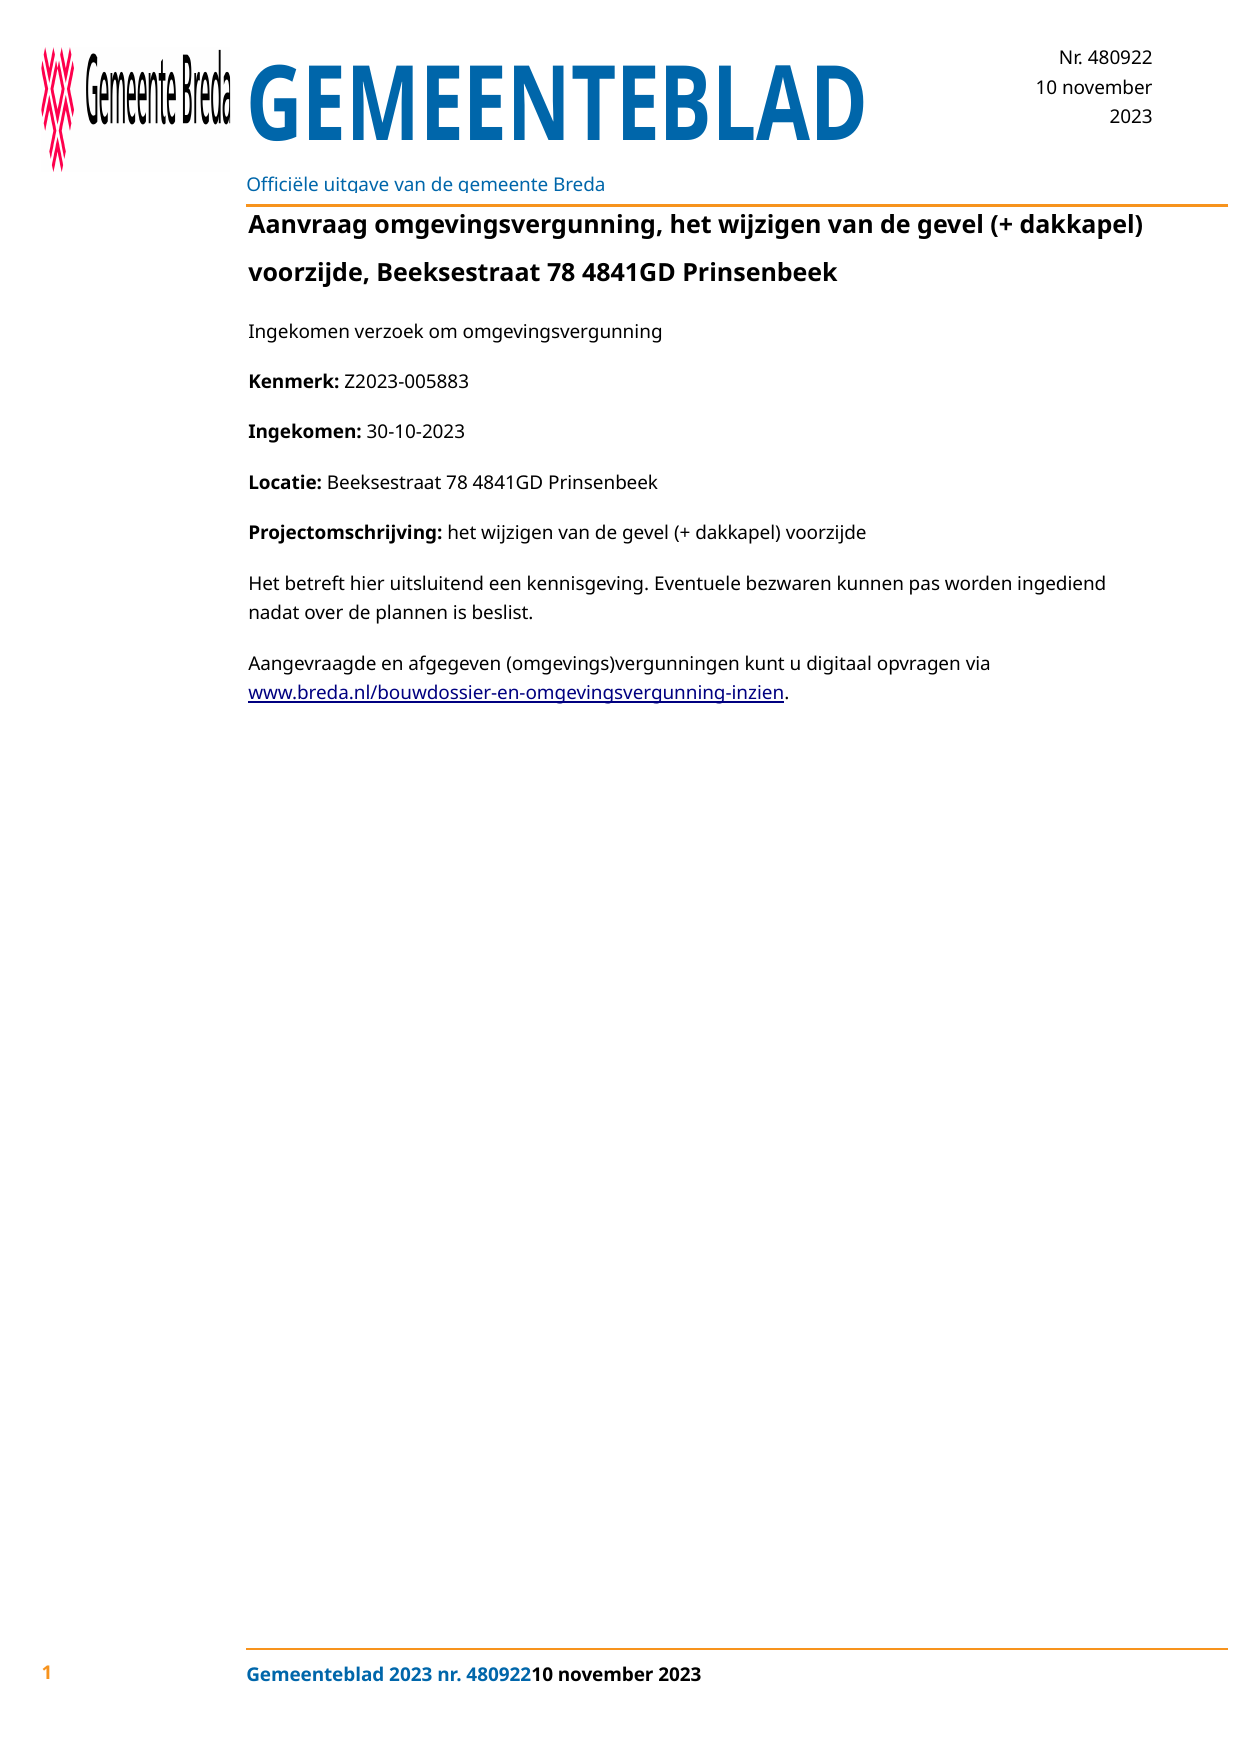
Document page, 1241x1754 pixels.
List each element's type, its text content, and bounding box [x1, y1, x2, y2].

text Aangevraagde en afgegeven (omgevings)vergunningen kunt u digitaal opvragen via www.breda.nl/bouwdossier-en-omgevingsvergunning-inzien. [248, 650, 1152, 705]
text Het betreft hier uitsluitend een kennisgeving. Eventuele bezwaren kunnen pas worden ingediend nadat over de plannen is beslist. [248, 570, 1152, 625]
picture [41, 47, 231, 172]
text Locatie: Beeksestraat 78 4841GD Prinsenbeek [248, 469, 1152, 495]
text Kenmerk: Z2023-005883 [248, 368, 1152, 394]
text Aanvraag omgevingsvergunning, het wijzigen van de gevel (+ dakkapel) voorzijde, Beeksestraat 78 4841GD Prinsenbeek [248, 207, 1152, 288]
text Projectomschrijving: het wijzigen van de gevel (+ dakkapel) voorzijde [248, 519, 1152, 545]
text Ingekomen: 30-10-2023 [248, 419, 1152, 444]
text Ingekomen verzoek om omgevingsvergunning [248, 318, 1152, 344]
